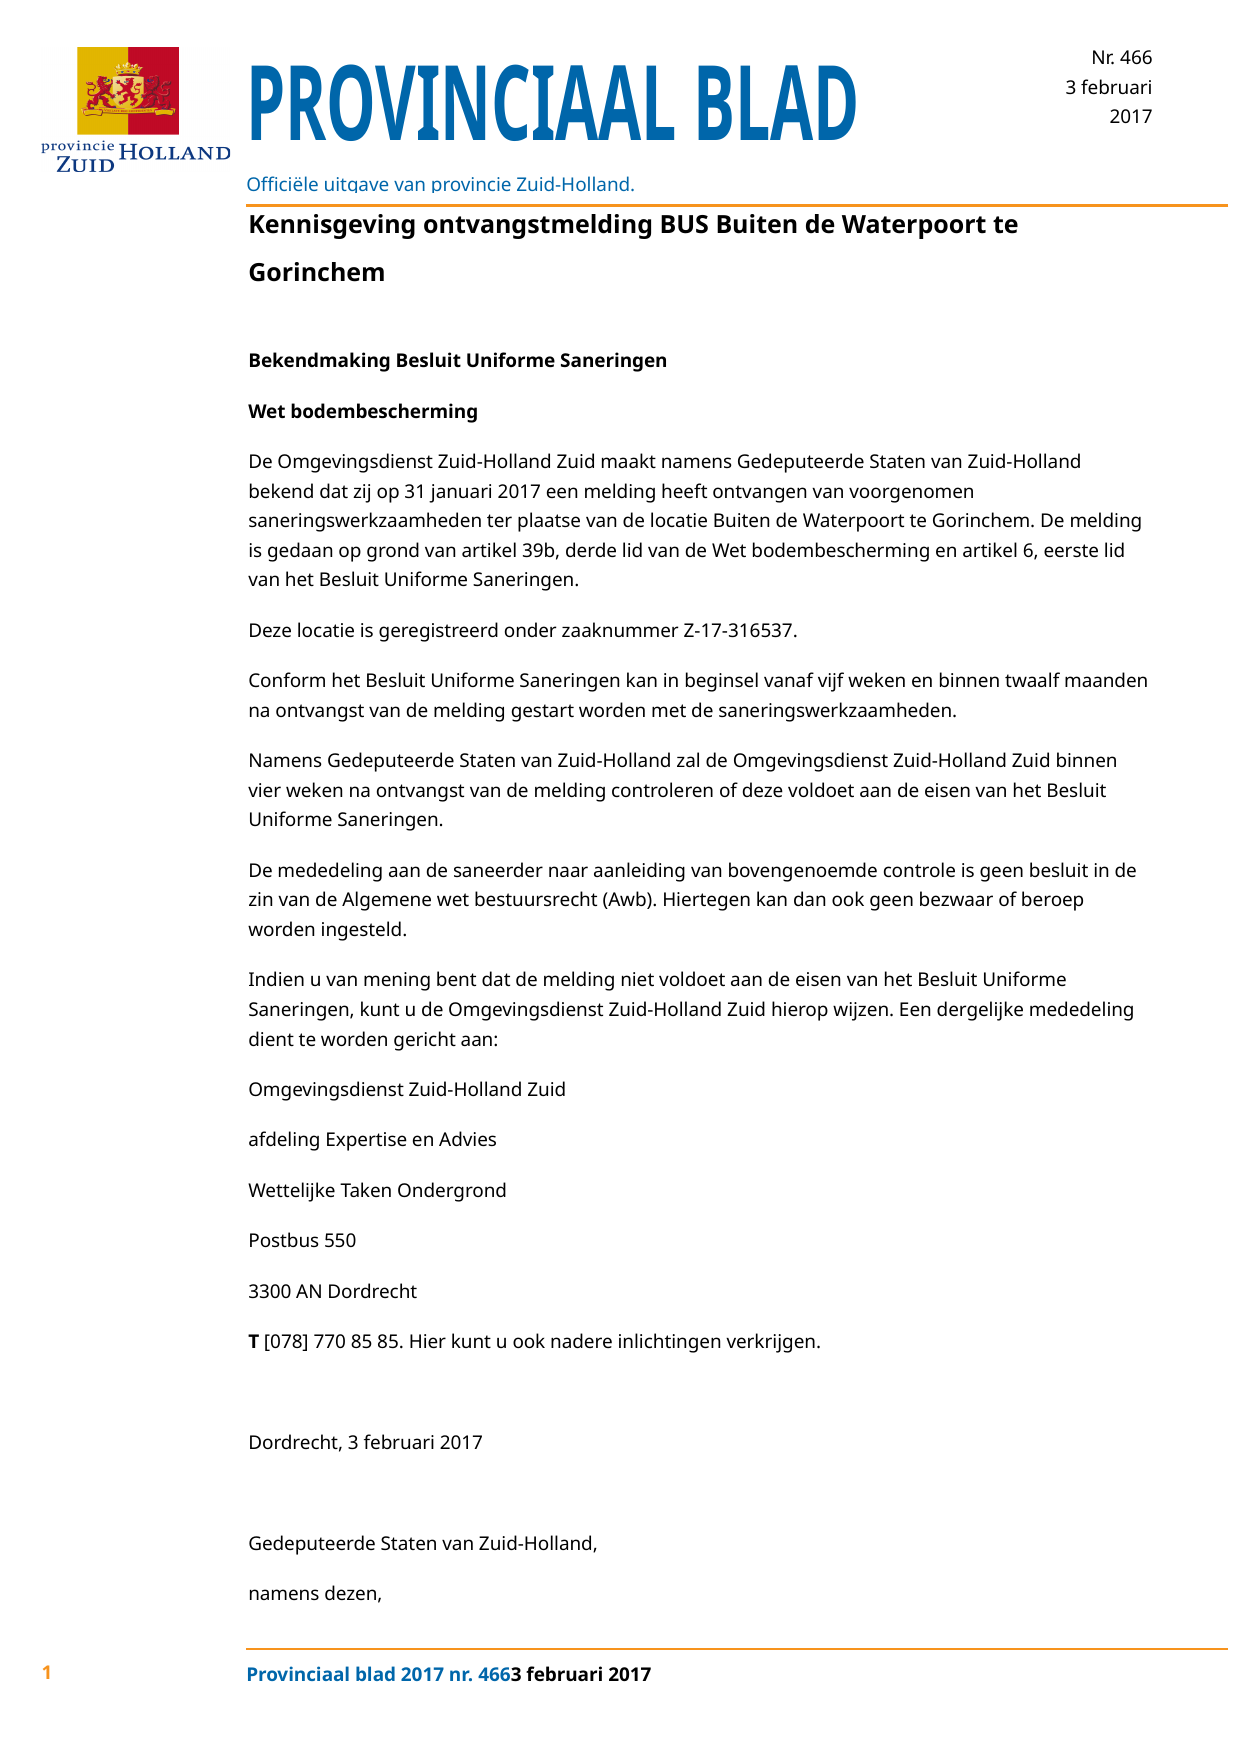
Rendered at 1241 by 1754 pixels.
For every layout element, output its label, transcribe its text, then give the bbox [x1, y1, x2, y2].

text afdeling Expertise en Advies [248, 1127, 1152, 1152]
text Bekendmaking Besluit Uniforme Saneringen [248, 347, 1152, 373]
text Gedeputeerde Staten van Zuid-Holland, [248, 1530, 1152, 1556]
picture [41, 47, 231, 172]
text Omgevingsdienst Zuid-Holland Zuid [248, 1076, 1152, 1102]
text 3300 AN Dordrecht [248, 1278, 1152, 1304]
text Postbus 550 [248, 1227, 1152, 1253]
text Deze locatie is geregistreerd onder zaaknummer Z-17-316537. [248, 617, 1152, 643]
text T [078] 770 85 85. Hier kunt u ook nadere inlichtingen verkrijgen. [248, 1328, 1152, 1354]
text Dordrecht, 3 februari 2017 [248, 1429, 1152, 1455]
text Wettelijke Taken Ondergrond [248, 1177, 1152, 1203]
text De mededeling aan de saneerder naar aanleiding van bovengenoemde controle is geen besluit in de zin van de Algemene wet bestuursrecht (Awb). Hiertegen kan dan ook geen bezwaar of beroep worden ingesteld. [248, 857, 1152, 942]
text namens dezen, [248, 1580, 1152, 1606]
text Kennisgeving ontvangstmelding BUS Buiten de Waterpoort te Gorinchem [248, 207, 1152, 288]
text Indien u van mening bent dat de melding niet voldoet aan de eisen van het Besluit Uniforme Saneringen, kunt u de Omgevingsdienst Zuid-Holland Zuid hierop wijzen. Een dergelijke mededeling dient te worden gericht aan: [248, 967, 1152, 1052]
text Conform het Besluit Uniforme Saneringen kan in beginsel vanaf vijf weken en binnen twaalf maanden na ontvangst van de melding gestart worden met de saneringswerkzaamheden. [248, 667, 1152, 723]
text De Omgevingsdienst Zuid-Holland Zuid maakt namens Gedeputeerde Staten van Zuid-Holland bekend dat zij op 31 januari 2017 een melding heeft ontvangen van voorgenomen saneringswerkzaamheden ter plaatse van de locatie Buiten de Waterpoort te Gorinchem. De melding is gedaan op grond van artikel 39b, derde lid van de Wet bodembescherming en artikel 6, eerste lid van het Besluit Uniforme Saneringen. [248, 448, 1152, 592]
text Namens Gedeputeerde Staten van Zuid-Holland zal de Omgevingsdienst Zuid-Holland Zuid binnen vier weken na ontvangst van de melding controleren of deze voldoet aan de eisen van het Besluit Uniforme Saneringen. [248, 747, 1152, 832]
text Wet bodembescherming [248, 398, 1152, 424]
